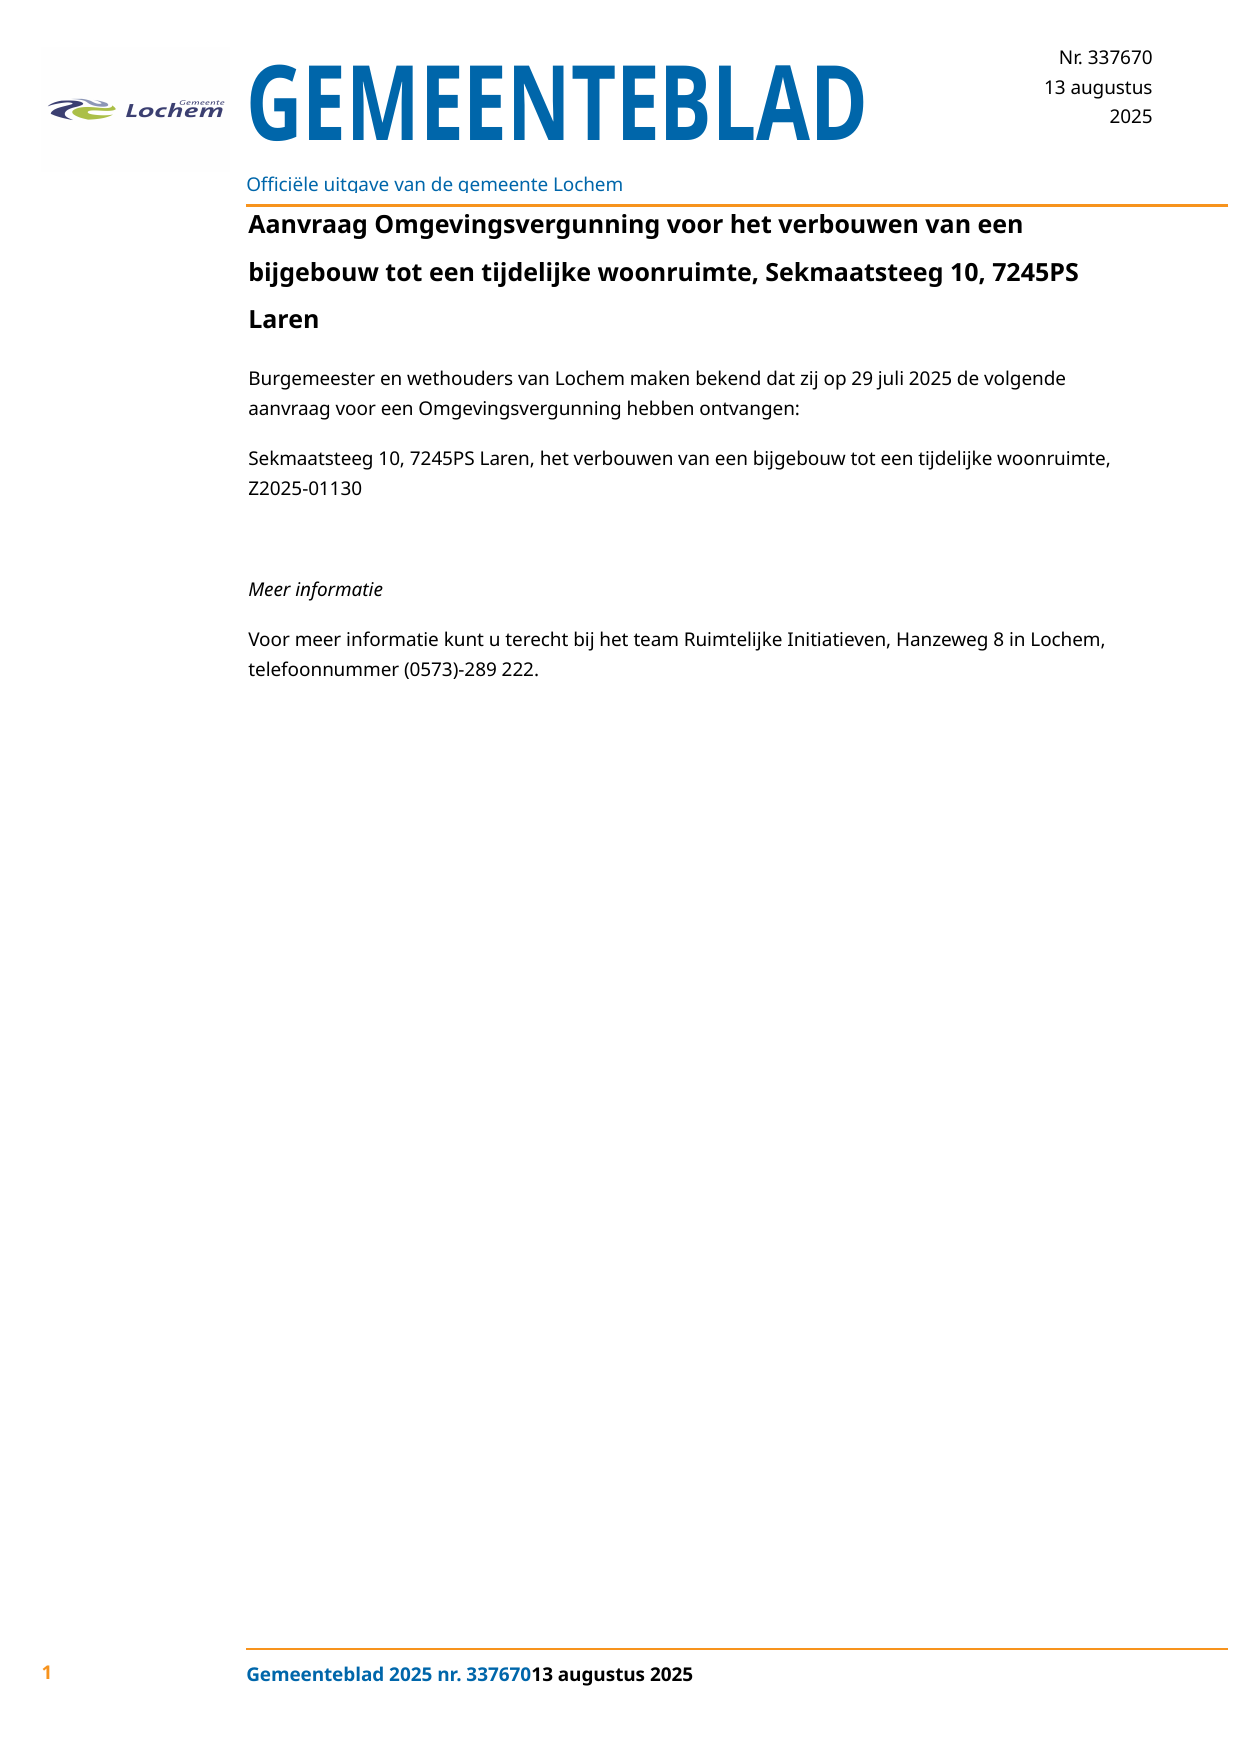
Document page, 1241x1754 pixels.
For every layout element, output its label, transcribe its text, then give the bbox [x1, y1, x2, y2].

text Aanvraag Omgevingsvergunning voor het verbouwen van een bijgebouw tot een tijdelijke woonruimte, Sekmaatsteeg 10, 7245PS Laren [248, 207, 1152, 336]
text Voor meer informatie kunt u terecht bij het team Ruimtelijke Initiatieven, Hanzeweg 8 in Lochem, telefoonnummer (0573)-289 222. [248, 626, 1152, 682]
text Sekmaatsteeg 10, 7245PS Laren, het verbouwen van een bijgebouw tot een tijdelijke woonruimte, Z2025-01130 [248, 446, 1152, 501]
text Meer informatie [248, 576, 1152, 602]
text Burgemeester en wethouders van Lochem maken bekend dat zij op 29 juli 2025 de volgende aanvraag voor een Omgevingsvergunning hebben ontvangen: [248, 366, 1152, 421]
picture [41, 47, 231, 172]
